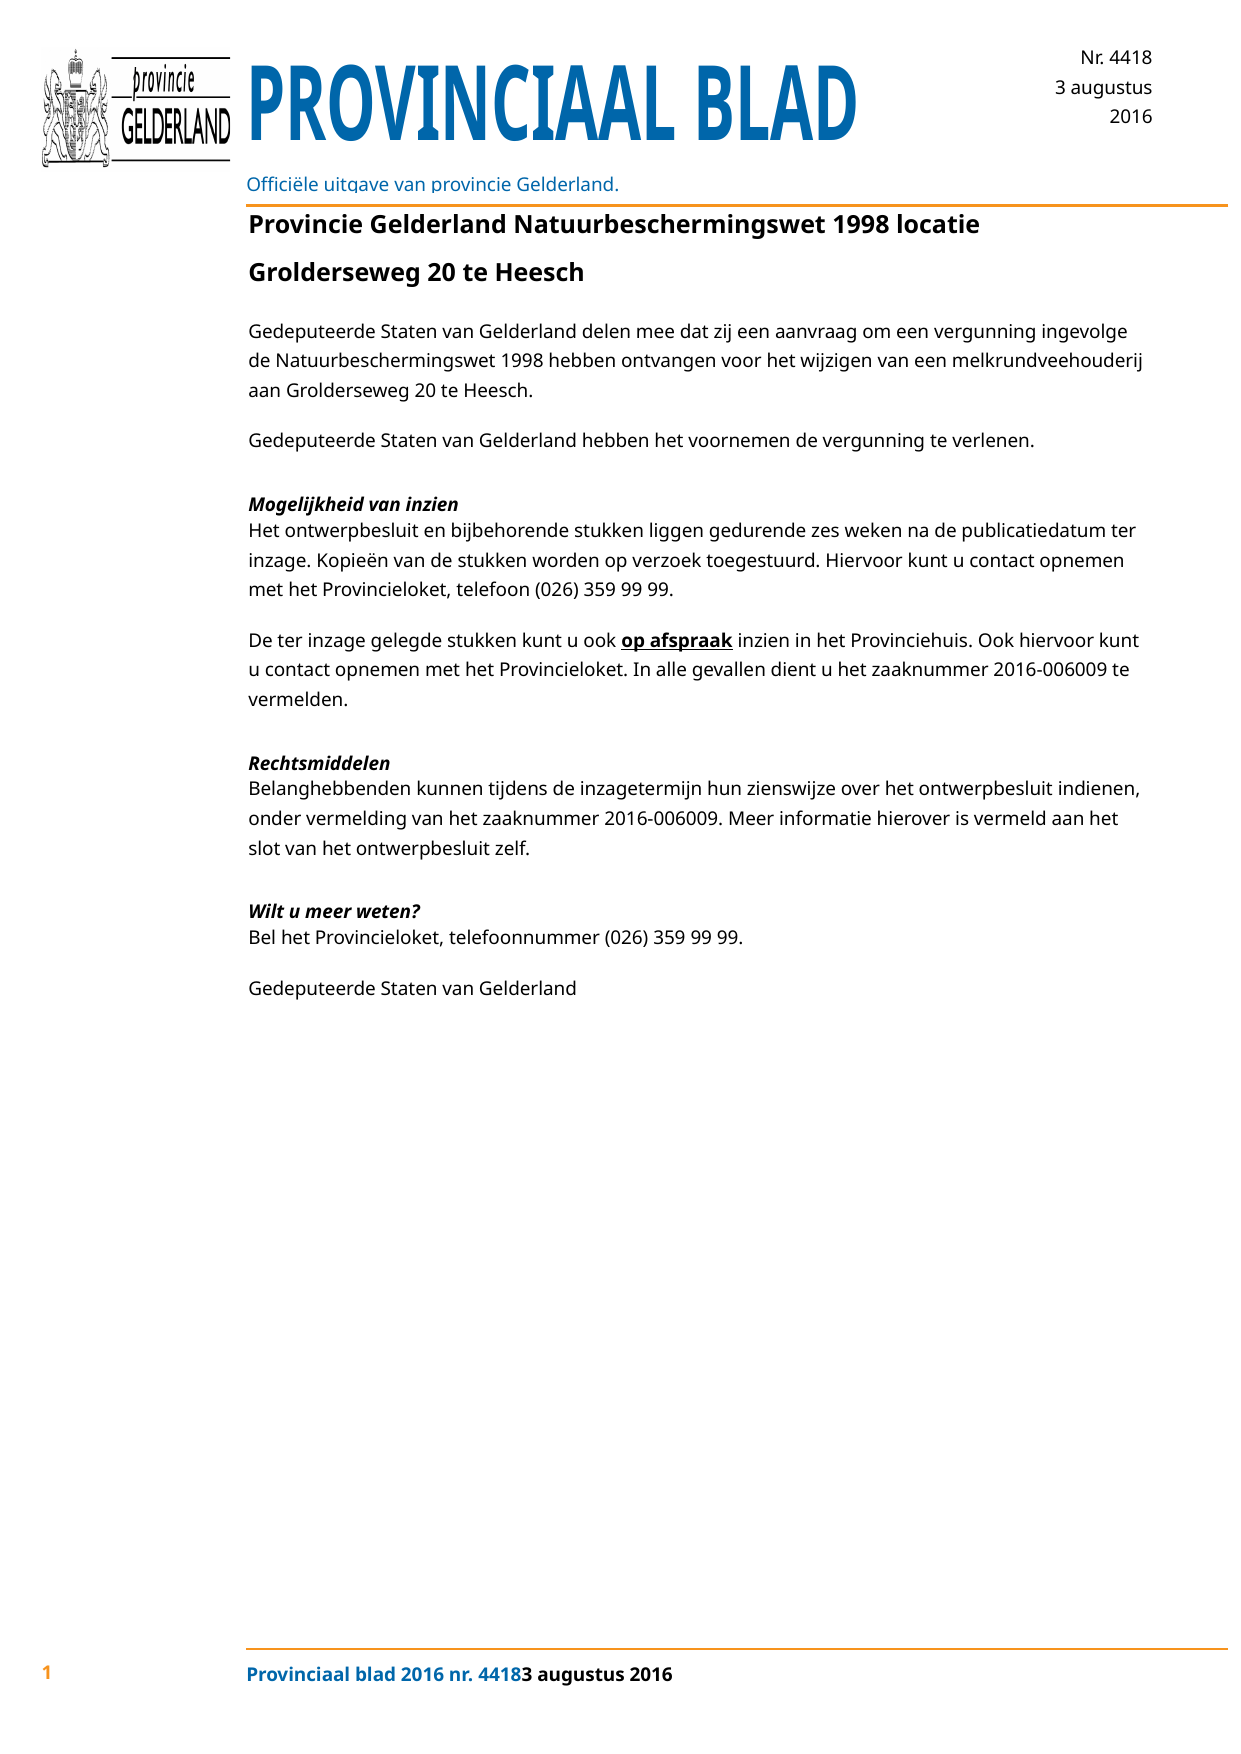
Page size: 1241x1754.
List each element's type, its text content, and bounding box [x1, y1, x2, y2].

text Provincie Gelderland Natuurbeschermingswet 1998 locatie Grolderseweg 20 te Heesch [248, 207, 1152, 288]
text Bel het Provincieloket, telefoonnummer (026) 359 99 99. [248, 924, 1152, 950]
picture [41, 47, 231, 172]
text Gedeputeerde Staten van Gelderland hebben het voornemen de vergunning te verlenen. [248, 427, 1152, 453]
text Wilt u meer weten? [248, 899, 1152, 924]
text Het ontwerpbesluit en bijbehorende stukken liggen gedurende zes weken na de publicatiedatum ter inzage. Kopieën van de stukken worden op verzoek toegestuurd. Hiervoor kunt u contact opnemen met het Provincieloket, telefoon (026) 359 99 99. [248, 517, 1152, 602]
text Gedeputeerde Staten van Gelderland delen mee dat zij een aanvraag om een vergunning ingevolge de Natuurbeschermingswet 1998 hebben ontvangen voor het wijzigen van een melkrundveehouderij aan Grolderseweg 20 te Heesch. [248, 318, 1152, 403]
text Gedeputeerde Staten van Gelderland [248, 975, 1152, 1001]
text Mogelijkheid van inzien [248, 491, 1152, 517]
text Belanghebbenden kunnen tijdens de inzagetermijn hun zienswijze over het ontwerpbesluit indienen, onder vermelding van het zaaknummer 2016-006009. Meer informatie hierover is vermeld aan het slot van het ontwerpbesluit zelf. [248, 776, 1152, 861]
text Rechtsmiddelen [248, 750, 1152, 776]
text De ter inzage gelegde stukken kunt u ook op afspraak inzien in het Provinciehuis. Ook hiervoor kunt u contact opnemen met het Provincieloket. In alle gevallen dient u het zaaknummer 2016-006009 te vermelden. [248, 627, 1152, 712]
